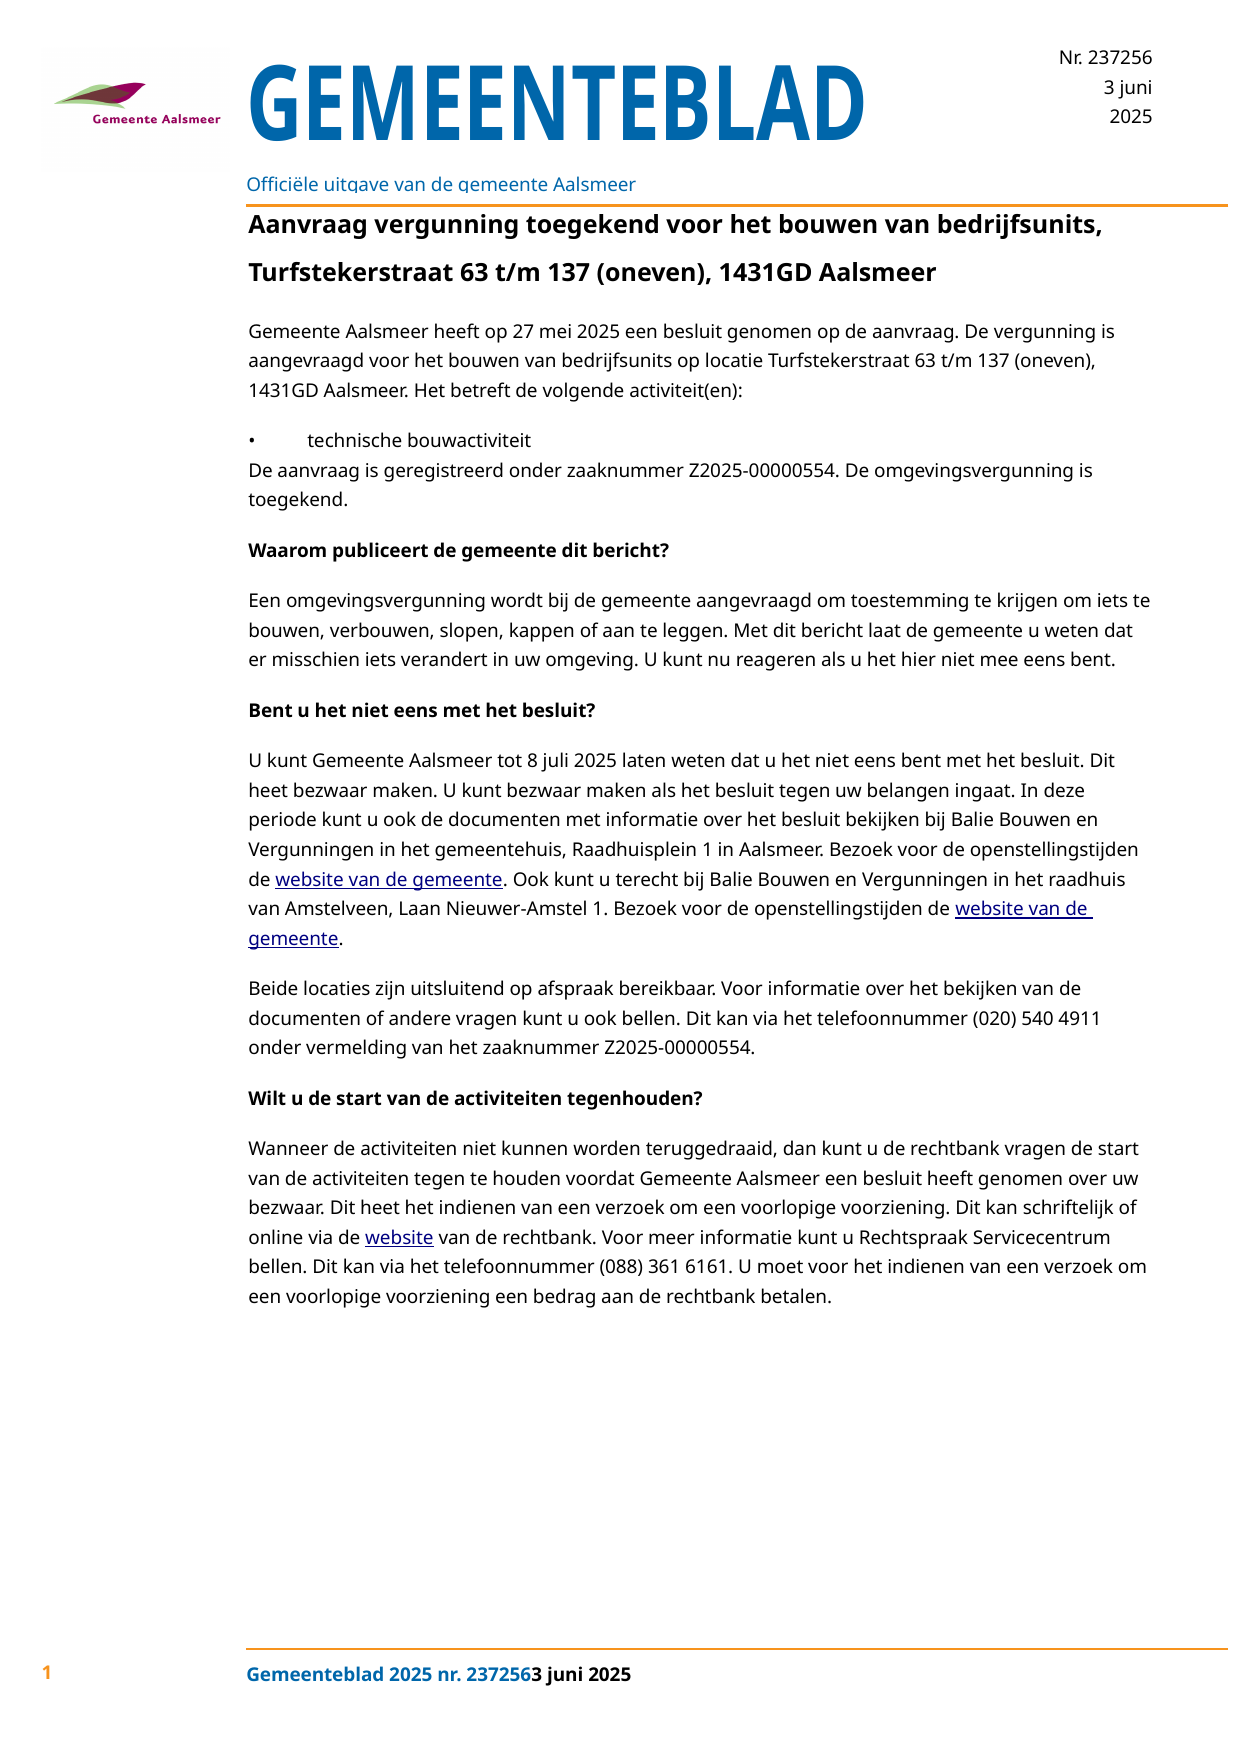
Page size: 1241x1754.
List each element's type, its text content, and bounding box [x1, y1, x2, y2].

text Een omgevingsvergunning wordt bij de gemeente aangevraagd om toestemming te krijgen om iets te bouwen, verbouwen, slopen, kappen of aan te leggen. Met dit bericht laat de gemeente u weten dat er misschien iets verandert in uw omgeving. U kunt nu reageren als u het hier niet mee eens bent. [248, 587, 1152, 672]
picture [41, 47, 231, 172]
text Beide locaties zijn uitsluitend op afspraak bereikbaar. Voor informatie over het bekijken van de documenten of andere vragen kunt u ook bellen. Dit kan via het telefoonnummer (020) 540 4911 onder vermelding van het zaaknummer Z2025-00000554. [248, 975, 1152, 1060]
text Gemeente Aalsmeer heeft op 27 mei 2025 een besluit genomen op de aanvraag. De vergunning is aangevraagd voor het bouwen van bedrijfsunits op locatie Turfstekerstraat 63 t/m 137 (oneven), 1431GD Aalsmeer. Het betreft de volgende activiteit(en): [248, 318, 1152, 403]
text Waarom publiceert de gemeente dit bericht? [248, 537, 1152, 563]
text Wilt u de start van de activiteiten tegenhouden? [248, 1085, 1152, 1111]
text De aanvraag is geregistreerd onder zaaknummer Z2025-00000554. De omgevingsvergunning is toegekend. [248, 457, 1152, 512]
text U kunt Gemeente Aalsmeer tot 8 juli 2025 laten weten dat u het niet eens bent met het besluit. Dit heet bezwaar maken. U kunt bezwaar maken als het besluit tegen uw belangen ingaat. In deze periode kunt u ook de documenten met informatie over het besluit bekijken bij Balie Bouwen en Vergunningen in het gemeentehuis, Raadhuisplein 1 in Aalsmeer. Bezoek voor de openstellingstijden de website van de gemeente. Ook kunt u terecht bij Balie Bouwen en Vergunningen in het raadhuis van Amstelveen, Laan Nieuwer-Amstel 1. Bezoek voor de openstellingstijden de website van de gemeente. [248, 747, 1152, 951]
text Wanneer de activiteiten niet kunnen worden teruggedraaid, dan kunt u de rechtbank vragen de start van de activiteiten tegen te houden voordat Gemeente Aalsmeer een besluit heeft genomen over uw bezwaar. Dit heet het indienen van een verzoek om een voorlopige voorziening. Dit kan schriftelijk of online via de website van de rechtbank. Voor meer informatie kunt u Rechtspraak Servicecentrum bellen. Dit kan via het telefoonnummer (088) 361 6161. U moet voor het indienen van een verzoek om een voorlopige voorziening een bedrag aan de rechtbank betalen. [248, 1135, 1152, 1309]
text Bent u het niet eens met het besluit? [248, 697, 1152, 723]
text Aanvraag vergunning toegekend voor het bouwen van bedrijfsunits, Turfstekerstraat 63 t/m 137 (oneven), 1431GD Aalsmeer [248, 207, 1152, 288]
list technische bouwactiviteit [248, 427, 1152, 453]
